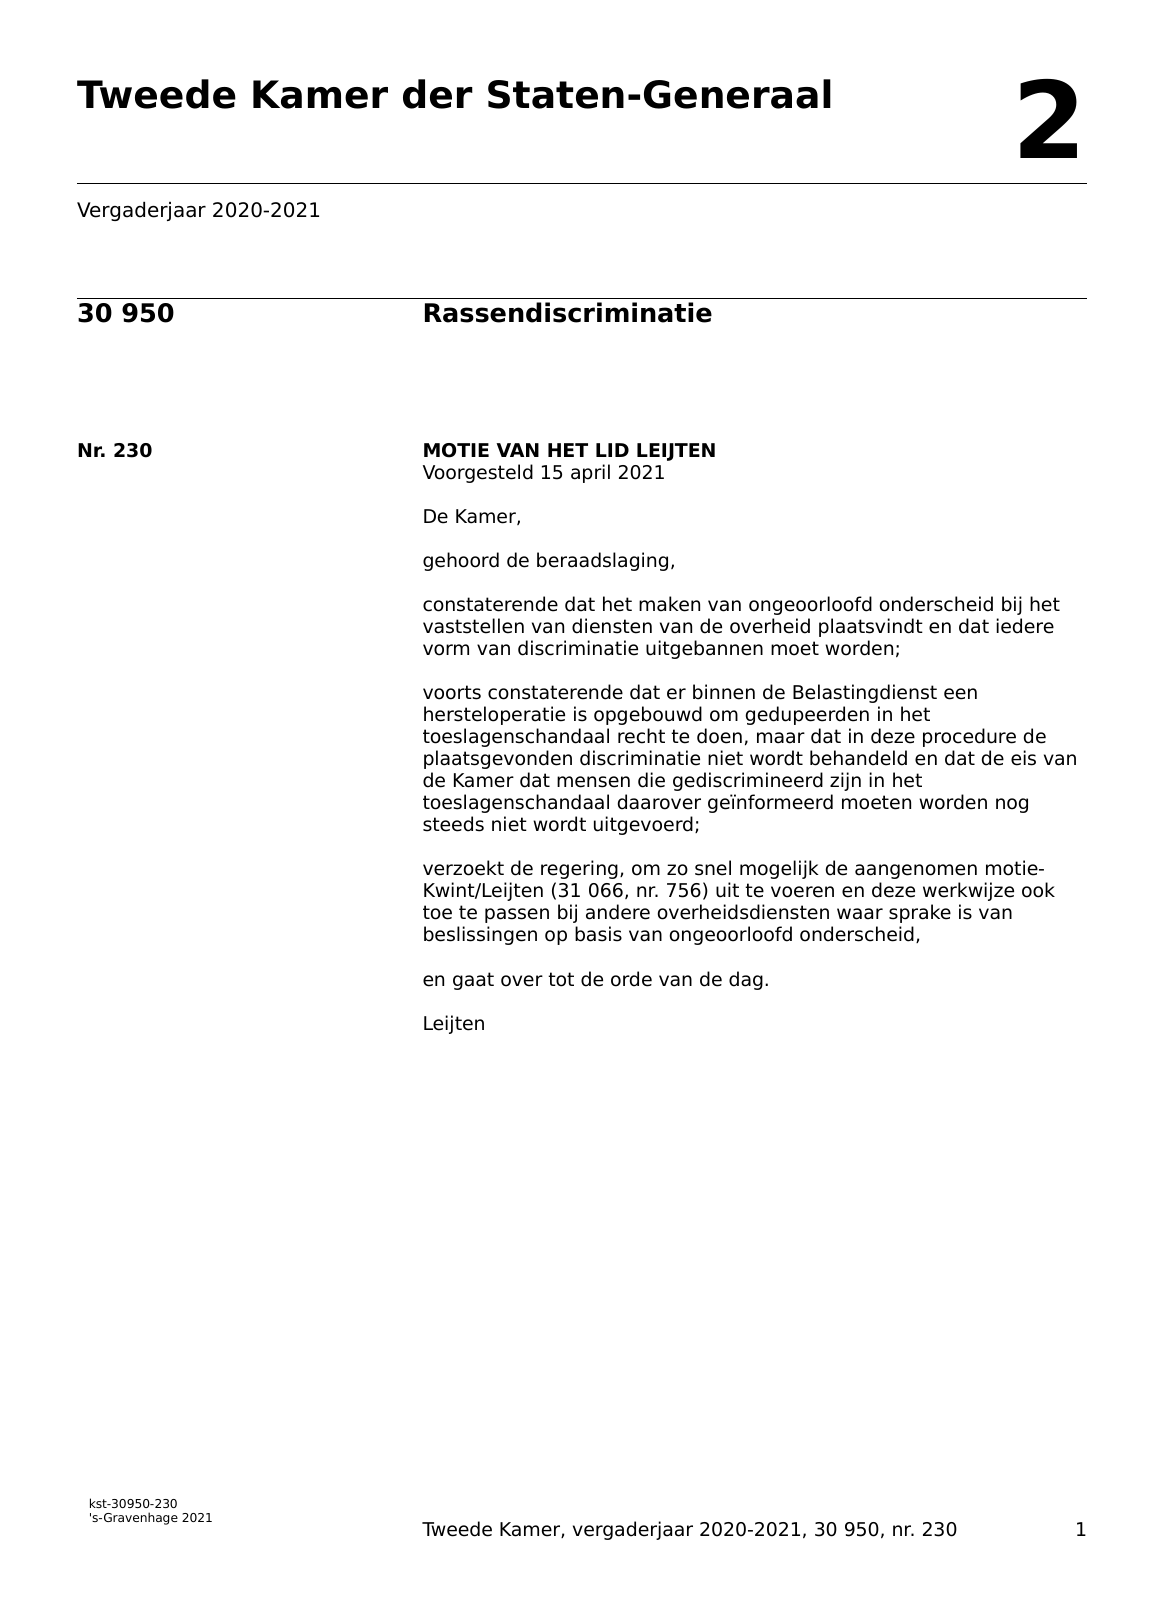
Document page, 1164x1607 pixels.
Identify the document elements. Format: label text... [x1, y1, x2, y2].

subtitle 30 950 Rassendiscriminatie [77, 299, 1087, 329]
text gehoord de beraadslaging, [422, 550, 1087, 572]
text kst-30950-230 [88, 1497, 323, 1511]
text Leijten [422, 1013, 1087, 1034]
text en gaat over tot de orde van de dag. [422, 968, 1087, 990]
table_header Tweede Kamer der Staten-Generaal [77, 59, 886, 183]
text constaterende dat het maken van ongeoorloofd onderscheid bij het vaststellen van diensten van de overheid plaatsvindt en dat iedere vorm van discriminatie uitgebannen moet worden; [422, 594, 1087, 660]
text voorts constaterende dat er binnen de Belastingdienst een hersteloperatie is opgebouwd om gedupeerden in het toeslagenschandaal recht te doen, maar dat in deze procedure de plaatsgevonden discriminatie niet wordt behandeld en dat de eis van de Kamer dat mensen die gediscrimineerd zijn in het toeslagenschandaal daarover geïnformeerd moeten worden nog steeds niet wordt uitgevoerd; [422, 682, 1087, 836]
text Voorgesteld 15 april 2021 [422, 462, 1087, 484]
text verzoekt de regering, om zo snel mogelijk de aangenomen motie-Kwint/Leijten (31 066, nr. 756) uit te voeren en deze werkwijze ook toe te passen bij andere overheidsdiensten waar sprake is van beslissingen op basis van ongeoorloofd onderscheid, [422, 858, 1087, 946]
subtitle Nr. 230 MOTIE VAN HET LID LEIJTEN [77, 440, 1087, 462]
text De Kamer, [422, 506, 1087, 528]
table_cell Vergaderjaar 2020-2021 [77, 184, 1087, 298]
table_header 2 [886, 59, 1087, 183]
text 's-Gravenhage 2021 [88, 1511, 323, 1525]
